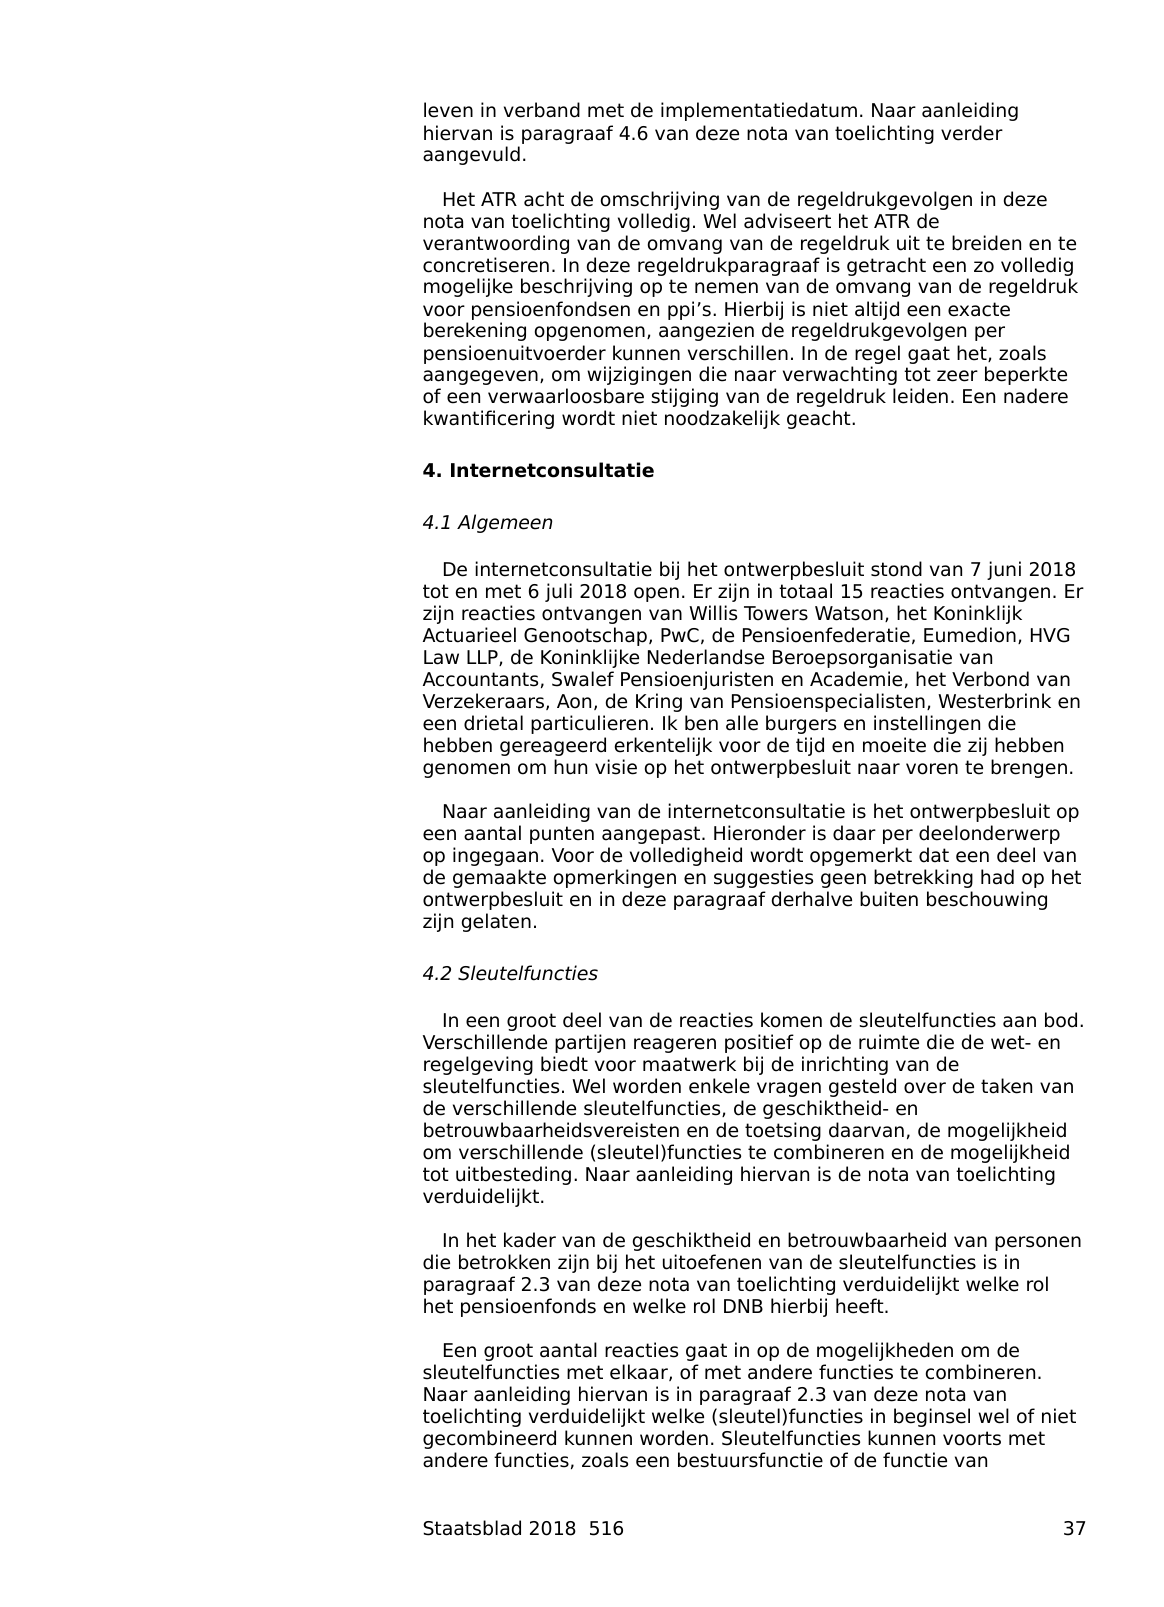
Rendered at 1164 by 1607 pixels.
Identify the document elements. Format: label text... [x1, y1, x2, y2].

subtitle 4.2 Sleutelfuncties [422, 963, 1087, 985]
text Het ATR acht de omschrijving van de regeldrukgevolgen in deze nota van toelichting volledig. Wel adviseert het ATR de verantwoording van de omvang van de regeldruk uit te breiden en te concretiseren. In deze regeldrukparagraaf is getracht een zo volledig mogelijke beschrijving op te nemen van de omvang van de regeldruk voor pensioenfondsen en ppi’s. Hierbij is niet altijd een exacte berekening opgenomen, aangezien de regeldrukgevolgen per pensioenuitvoerder kunnen verschillen. In de regel gaat het, zoals aangegeven, om wijzigingen die naar verwachting tot zeer beperkte of een verwaarloosbare stijging van de regeldruk leiden. Een nadere kwantificering wordt niet noodzakelijk geacht. [422, 188, 1087, 430]
text leven in verband met de implementatiedatum. Naar aanleiding hiervan is paragraaf 4.6 van deze nota van toelichting verder aangevuld. [422, 100, 1087, 166]
text In het kader van de geschiktheid en betrouwbaarheid van personen die betrokken zijn bij het uitoefenen van de sleutelfuncties is in paragraaf 2.3 van deze nota van toelichting verduidelijkt welke rol het pensioenfonds en welke rol DNB hierbij heeft. [422, 1230, 1087, 1318]
text Naar aanleiding van de internetconsultatie is het ontwerpbesluit op een aantal punten aangepast. Hieronder is daar per deelonderwerp op ingegaan. Voor de volledigheid wordt opgemerkt dat een deel van de gemaakte opmerkingen en suggesties geen betrekking had op het ontwerpbesluit en in deze paragraaf derhalve buiten beschouwing zijn gelaten. [422, 801, 1087, 933]
text De internetconsultatie bij het ontwerpbesluit stond van 7 juni 2018 tot en met 6 juli 2018 open. Er zijn in totaal 15 reacties ontvangen. Er zijn reacties ontvangen van Willis Towers Watson, het Koninklijk Actuarieel Genootschap, PwC, de Pensioenfederatie, Eumedion, HVG Law LLP, de Koninklijke Nederlandse Beroepsorganisatie van Accountants, Swalef Pensioenjuristen en Academie, het Verbond van Verzekeraars, Aon, de Kring van Pensioenspecialisten, Westerbrink en een drietal particulieren. Ik ben alle burgers en instellingen die hebben gereageerd erkentelijk voor de tijd en moeite die zij hebben genomen om hun visie op het ontwerpbesluit naar voren te brengen. [422, 559, 1087, 779]
subtitle 4. Internetconsultatie [422, 460, 1087, 482]
text Een groot aantal reacties gaat in op de mogelijkheden om de sleutelfuncties met elkaar, of met andere functies te combineren. Naar aanleiding hiervan is in paragraaf 2.3 van deze nota van toelichting verduidelijkt welke (sleutel)functies in beginsel wel of niet gecombineerd kunnen worden. Sleutelfuncties kunnen voorts met andere functies, zoals een bestuursfunctie of de functie van [422, 1340, 1087, 1472]
subtitle 4.1 Algemeen [422, 512, 1087, 534]
text In een groot deel van de reacties komen de sleutelfuncties aan bod. Verschillende partijen reageren positief op de ruimte die de wet- en regelgeving biedt voor maatwerk bij de inrichting van de sleutelfuncties. Wel worden enkele vragen gesteld over de taken van de verschillende sleutelfuncties, de geschiktheid- en betrouwbaarheidsvereisten en de toetsing daarvan, de mogelijkheid om verschillende (sleutel)functies te combineren en de mogelijkheid tot uitbesteding. Naar aanleiding hiervan is de nota van toelichting verduidelijkt. [422, 1010, 1087, 1208]
